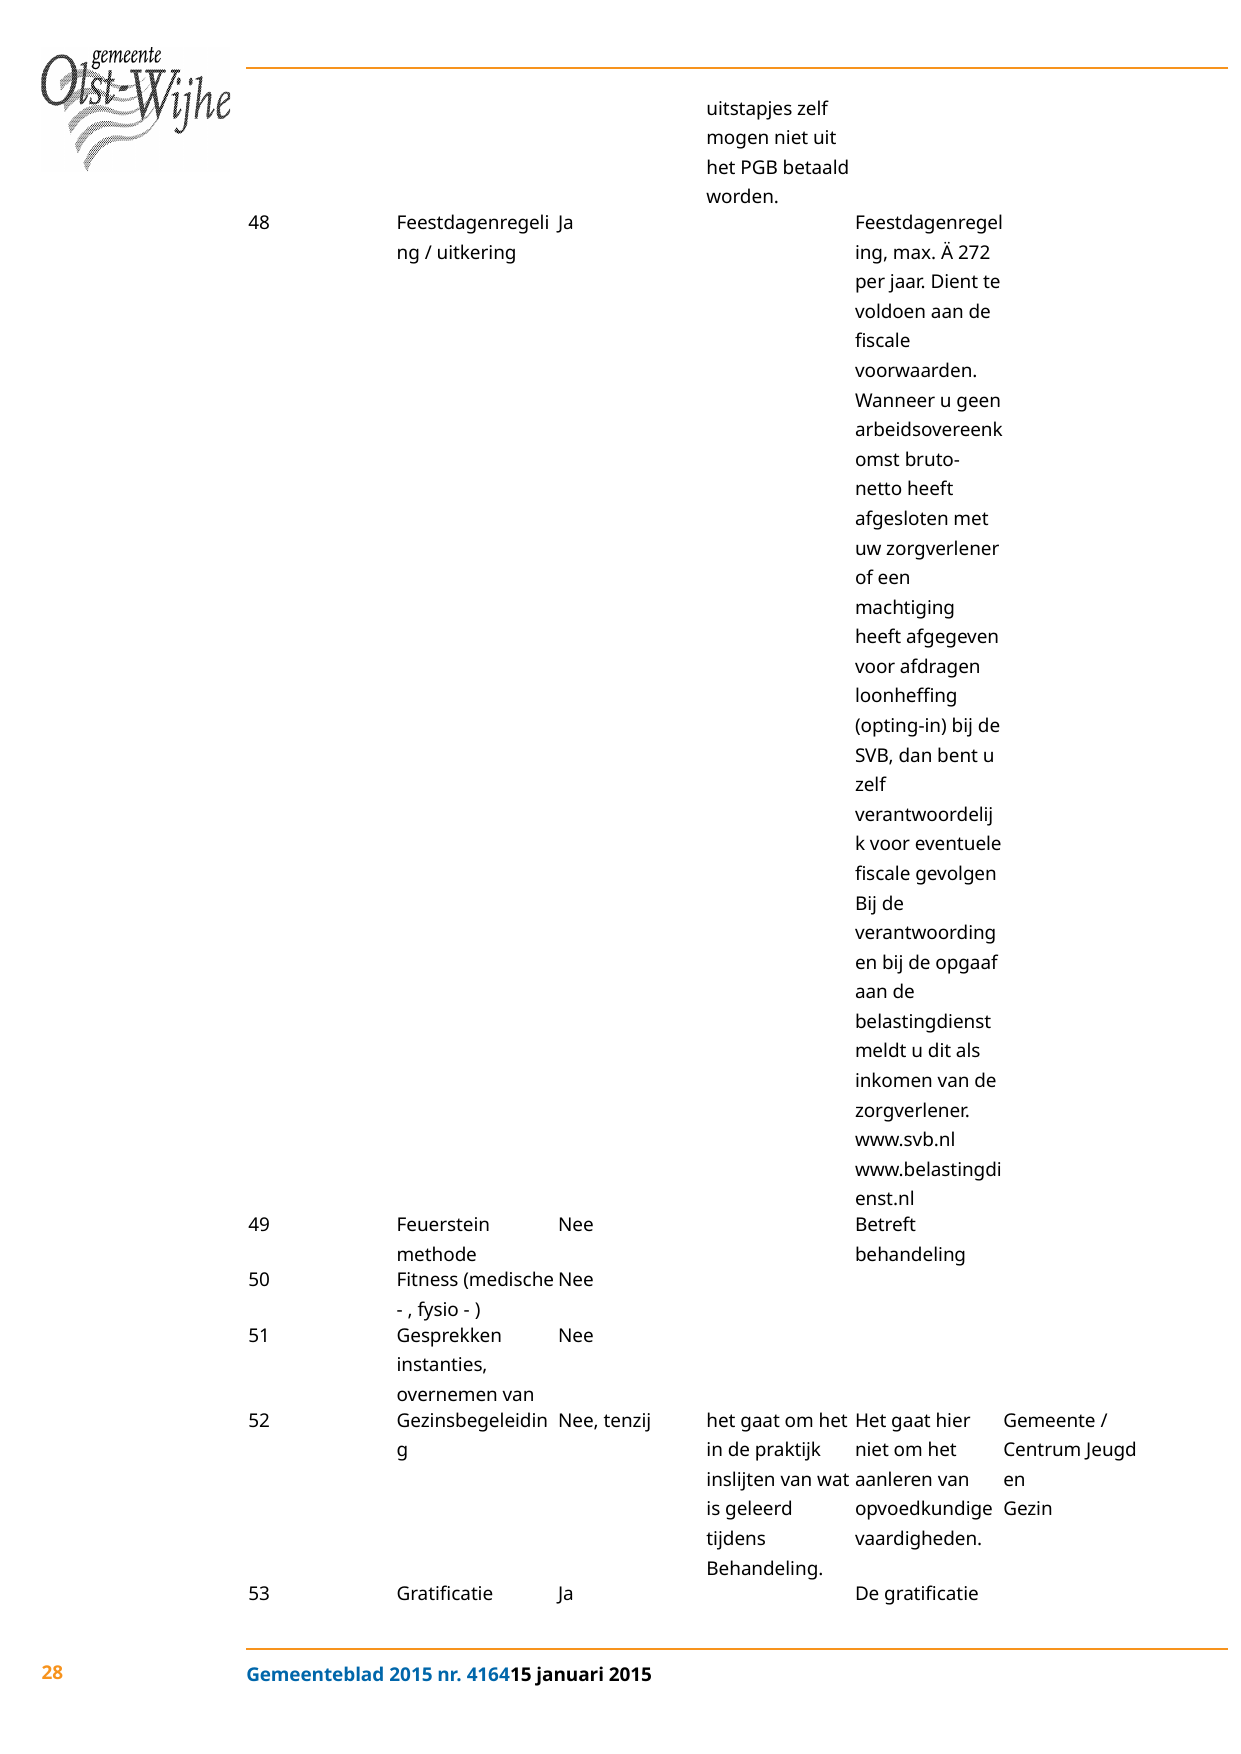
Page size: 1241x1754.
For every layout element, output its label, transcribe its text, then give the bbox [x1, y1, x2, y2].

table_cell [558, 95, 706, 209]
table_cell Nee, tenzij [558, 1407, 706, 1580]
table_cell 53 [248, 1580, 396, 1606]
table_cell Feestdagenregeling, max. Ä 272 per jaar. Dient te voldoen aan de fiscale voorwaarden. Wanneer u geen arbeidsovereenkomst bruto-netto heeft afgesloten met uw zorgverlener of een machtiging heeft afgegeven voor afdragen loonheffing (opting-in) bij de SVB, dan bent u zelf verantwoordelijk voor eventuele fiscale gevolgen Bij de verantwoording en bij de opgaaf aan de belastingdienst meldt u dit als inkomen van de zorgverlener. www.svb.nl www.belastingdienst.nl [855, 209, 1003, 1211]
table_cell [1003, 95, 1152, 209]
table_cell [1003, 1211, 1152, 1267]
table_cell 48 [248, 209, 396, 1211]
table_cell Het gaat hier niet om het aanleren van opvoedkundige vaardigheden. [855, 1407, 1003, 1580]
table_cell [1003, 1267, 1152, 1322]
table_cell [855, 1267, 1003, 1322]
table_cell Gesprekken instanties, overnemen van [396, 1322, 558, 1407]
table_cell Gratificatie [396, 1580, 558, 1606]
table_cell 49 [248, 1211, 396, 1267]
table_cell De gratificatie [855, 1580, 1003, 1606]
table_cell [855, 1322, 1003, 1407]
table_cell Nee [558, 1322, 706, 1407]
table_cell [706, 1211, 855, 1267]
table_cell Feestdagenregeling / uitkering [396, 209, 558, 1211]
table_cell Betreft behandeling [855, 1211, 1003, 1267]
table_cell Feuerstein methode [396, 1211, 558, 1267]
table_cell [248, 95, 396, 209]
table_cell [396, 95, 558, 209]
table_cell [1003, 1322, 1152, 1407]
table_cell uitstapjes zelf mogen niet uit het PGB betaald worden. [706, 95, 855, 209]
table_cell 51 [248, 1322, 396, 1407]
picture [41, 47, 231, 172]
table_cell Gezinsbegeleiding [396, 1407, 558, 1580]
table_cell [706, 1322, 855, 1407]
table_cell [706, 209, 855, 1211]
table_cell [706, 1267, 855, 1322]
table_cell Nee [558, 1267, 706, 1322]
table_cell 52 [248, 1407, 396, 1580]
table_cell 50 [248, 1267, 396, 1322]
table_cell Gemeente / Centrum Jeugd en Gezin [1003, 1407, 1152, 1580]
table_cell Fitness (medische - , fysio - ) [396, 1267, 558, 1322]
table_cell [1003, 1580, 1152, 1606]
table_cell [1003, 209, 1152, 1211]
table_cell het gaat om het in de praktijk inslijten van wat is geleerd tijdens Behandeling. [706, 1407, 855, 1580]
table_cell Nee [558, 1211, 706, 1267]
table_cell Ja [558, 1580, 706, 1606]
table_cell Ja [558, 209, 706, 1211]
table_cell [855, 95, 1003, 209]
table_cell [706, 1580, 855, 1606]
